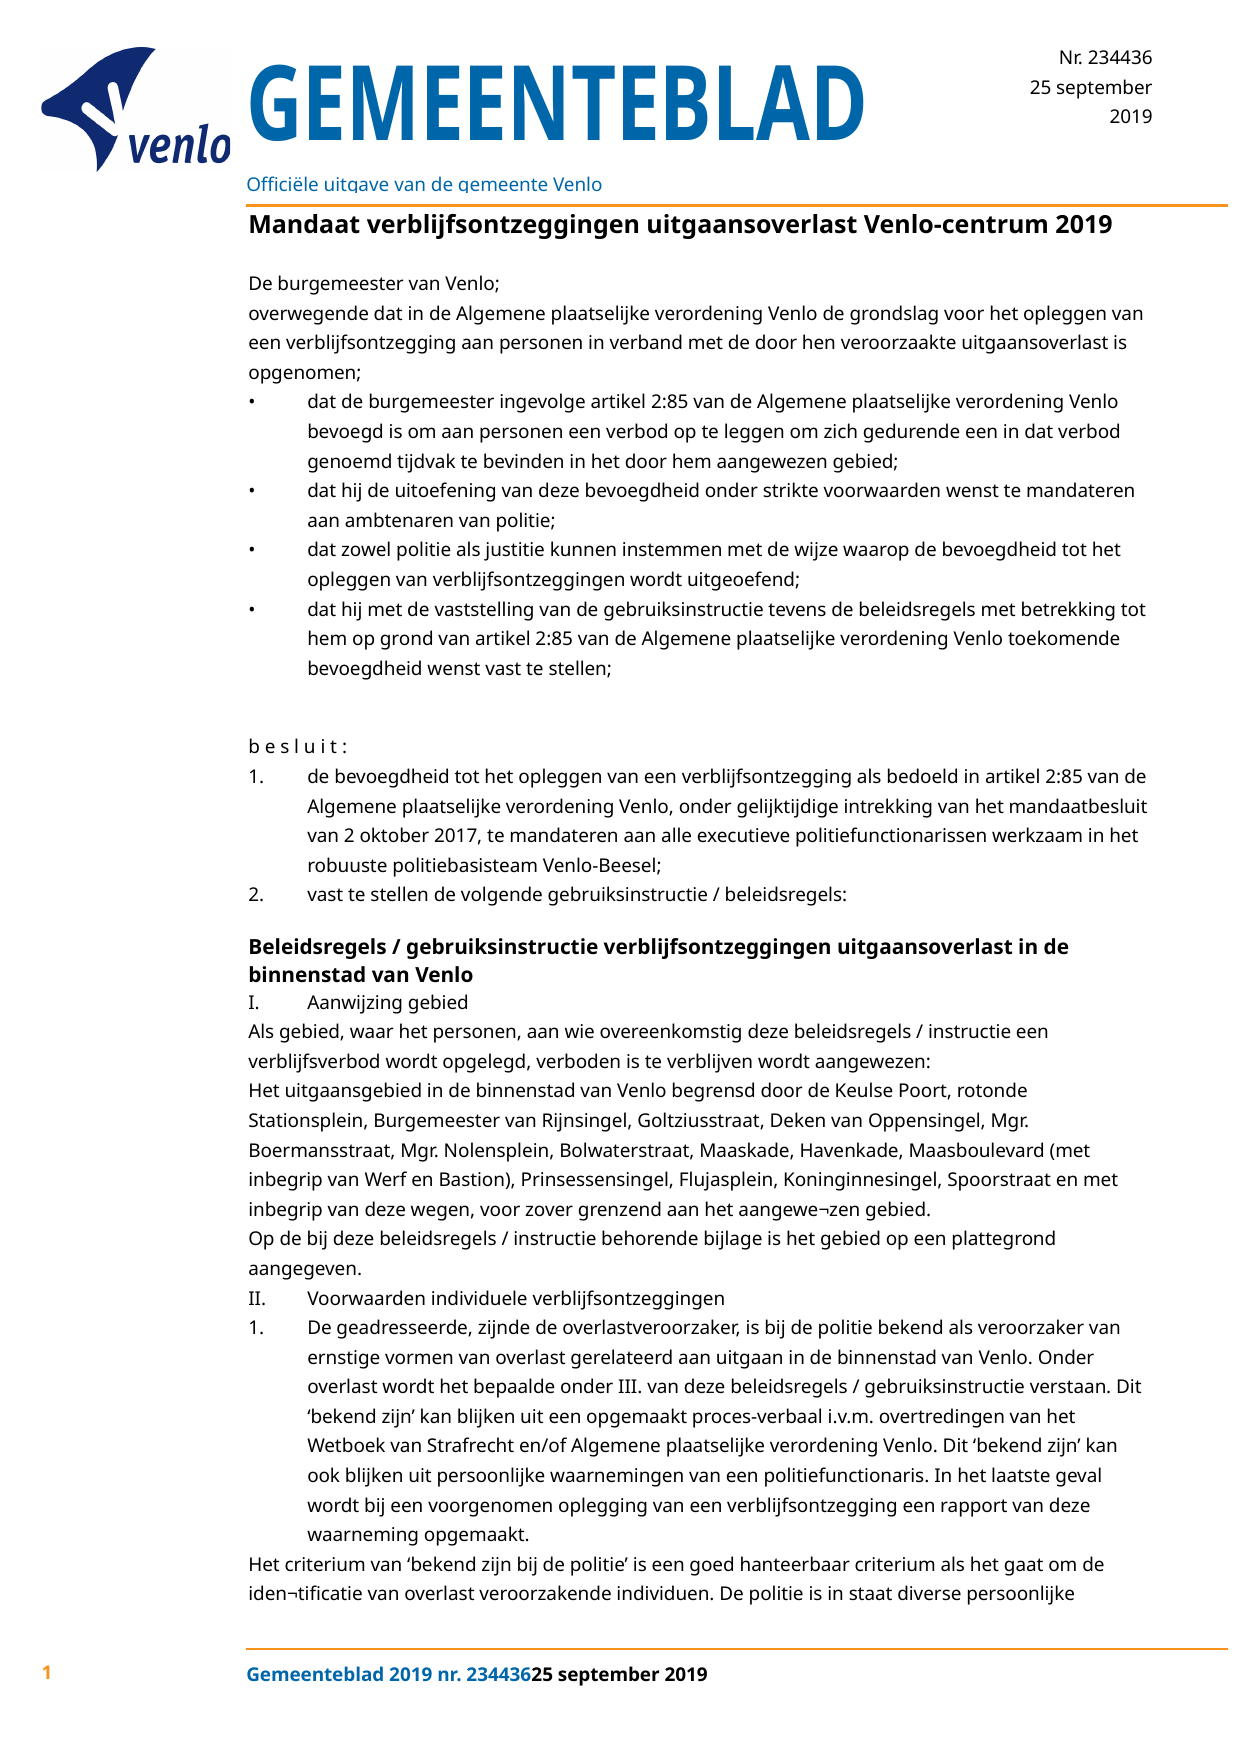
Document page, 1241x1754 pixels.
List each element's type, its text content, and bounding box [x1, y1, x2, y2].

list de bevoegdheid tot het opleggen van een verblijfsontzegging als bedoeld in artikel 2:85 van de Algemene plaatselijke verordening Venlo, onder gelijktijdige intrekking van het mandaatbesluit van 2 oktober 2017, te mandateren aan alle executieve politiefunctionarissen werkzaam in het robuuste politiebasisteam Venlo-Beesel; [248, 763, 1152, 878]
list Voorwaarden individuele verblijfsontzeggingen [248, 1285, 1152, 1311]
list vast te stellen de volgende gebruiksinstructie / beleidsregels: [248, 882, 1152, 907]
list dat zowel politie als justitie kunnen instemmen met de wijze waarop de bevoegdheid tot het opleggen van verblijfsontzeggingen wordt uitgeoefend; [248, 537, 1152, 592]
list dat hij met de vaststelling van de gebruiksinstructie tevens de beleidsregels met betrekking tot hem op grond van artikel 2:85 van de Algemene plaatselijke verordening Venlo toekomende bevoegdheid wenst vast te stellen; [248, 596, 1152, 681]
list dat de burgemeester ingevolge artikel 2:85 van de Algemene plaatselijke verordening Venlo bevoegd is om aan personen een verbod op te leggen om zich gedurende een in dat verbod genoemd tijdvak te bevinden in het door hem aangewezen gebied; [248, 389, 1152, 473]
picture [41, 47, 231, 172]
text Als gebied, waar het personen, aan wie overeenkomstig deze beleidsregels / instructie een verblijfsverbod wordt opgelegd, verboden is te verblijven wordt aangewezen: [248, 1018, 1152, 1074]
text Op de bij deze beleidsregels / instructie behorende bijlage is het gebied op een plattegrond aangegeven. [248, 1226, 1152, 1281]
list Aanwijzing gebied [248, 989, 1152, 1015]
text Het criterium van ‘bekend zijn bij de politie’ is een goed hanteerbaar criterium als het gaat om de iden¬tificatie van overlast veroorzakende individuen. De politie is in staat diverse persoonlijke [248, 1551, 1152, 1606]
text overwegende dat in de Algemene plaatselijke verordening Venlo de grondslag voor het opleggen van een verblijfsontzegging aan personen in verband met de door hen veroorzaakte uitgaansoverlast is opgenomen; [248, 300, 1152, 385]
text Het uitgaansgebied in de binnenstad van Venlo begrensd door de Keulse Poort, rotonde Stationsplein, Burgemeester van Rijnsingel, Goltziusstraat, Deken van Oppensingel, Mgr. Boermansstraat, Mgr. Nolensplein, Bolwaterstraat, Maaskade, Havenkade, Maasboulevard (met inbegrip van Werf en Bastion), Prinsessensingel, Flujasplein, Koninginnesingel, Spoorstraat en met inbegrip van deze wegen, voor zover grenzend aan het aangewe¬zen gebied. [248, 1078, 1152, 1222]
list dat hij de uitoefening van deze bevoegdheid onder strikte voorwaarden wenst te mandateren aan ambtenaren van politie; [248, 477, 1152, 533]
list De geadresseerde, zijnde de overlastveroorzaker, is bij de politie bekend als veroorzaker van ernstige vormen van overlast gerelateerd aan uitgaan in de binnenstad van Venlo. Onder overlast wordt het bepaalde onder III. van deze beleidsregels / gebruiksinstructie verstaan. Dit ‘bekend zijn’ kan blijken uit een opgemaakt proces-verbaal i.v.m. overtredingen van het Wetboek van Strafrecht en/of Algemene plaatselijke verordening Venlo. Dit ‘bekend zijn’ kan ook blijken uit persoonlijke waarnemingen van een politiefunctionaris. In het laatste geval wordt bij een voorgenomen oplegging van een verblijfsontzegging een rapport van deze waarneming opgemaakt. [248, 1314, 1152, 1547]
text De burgemeester van Venlo; [248, 270, 1152, 296]
text Mandaat verblijfsontzeggingen uitgaansoverlast Venlo-centrum 2019 [248, 207, 1152, 241]
text Beleidsregels / gebruiksinstructie verblijfsontzeggingen uitgaansoverlast in de binnenstad van Venlo [248, 932, 1152, 989]
text b e s l u i t : [248, 734, 1152, 759]
